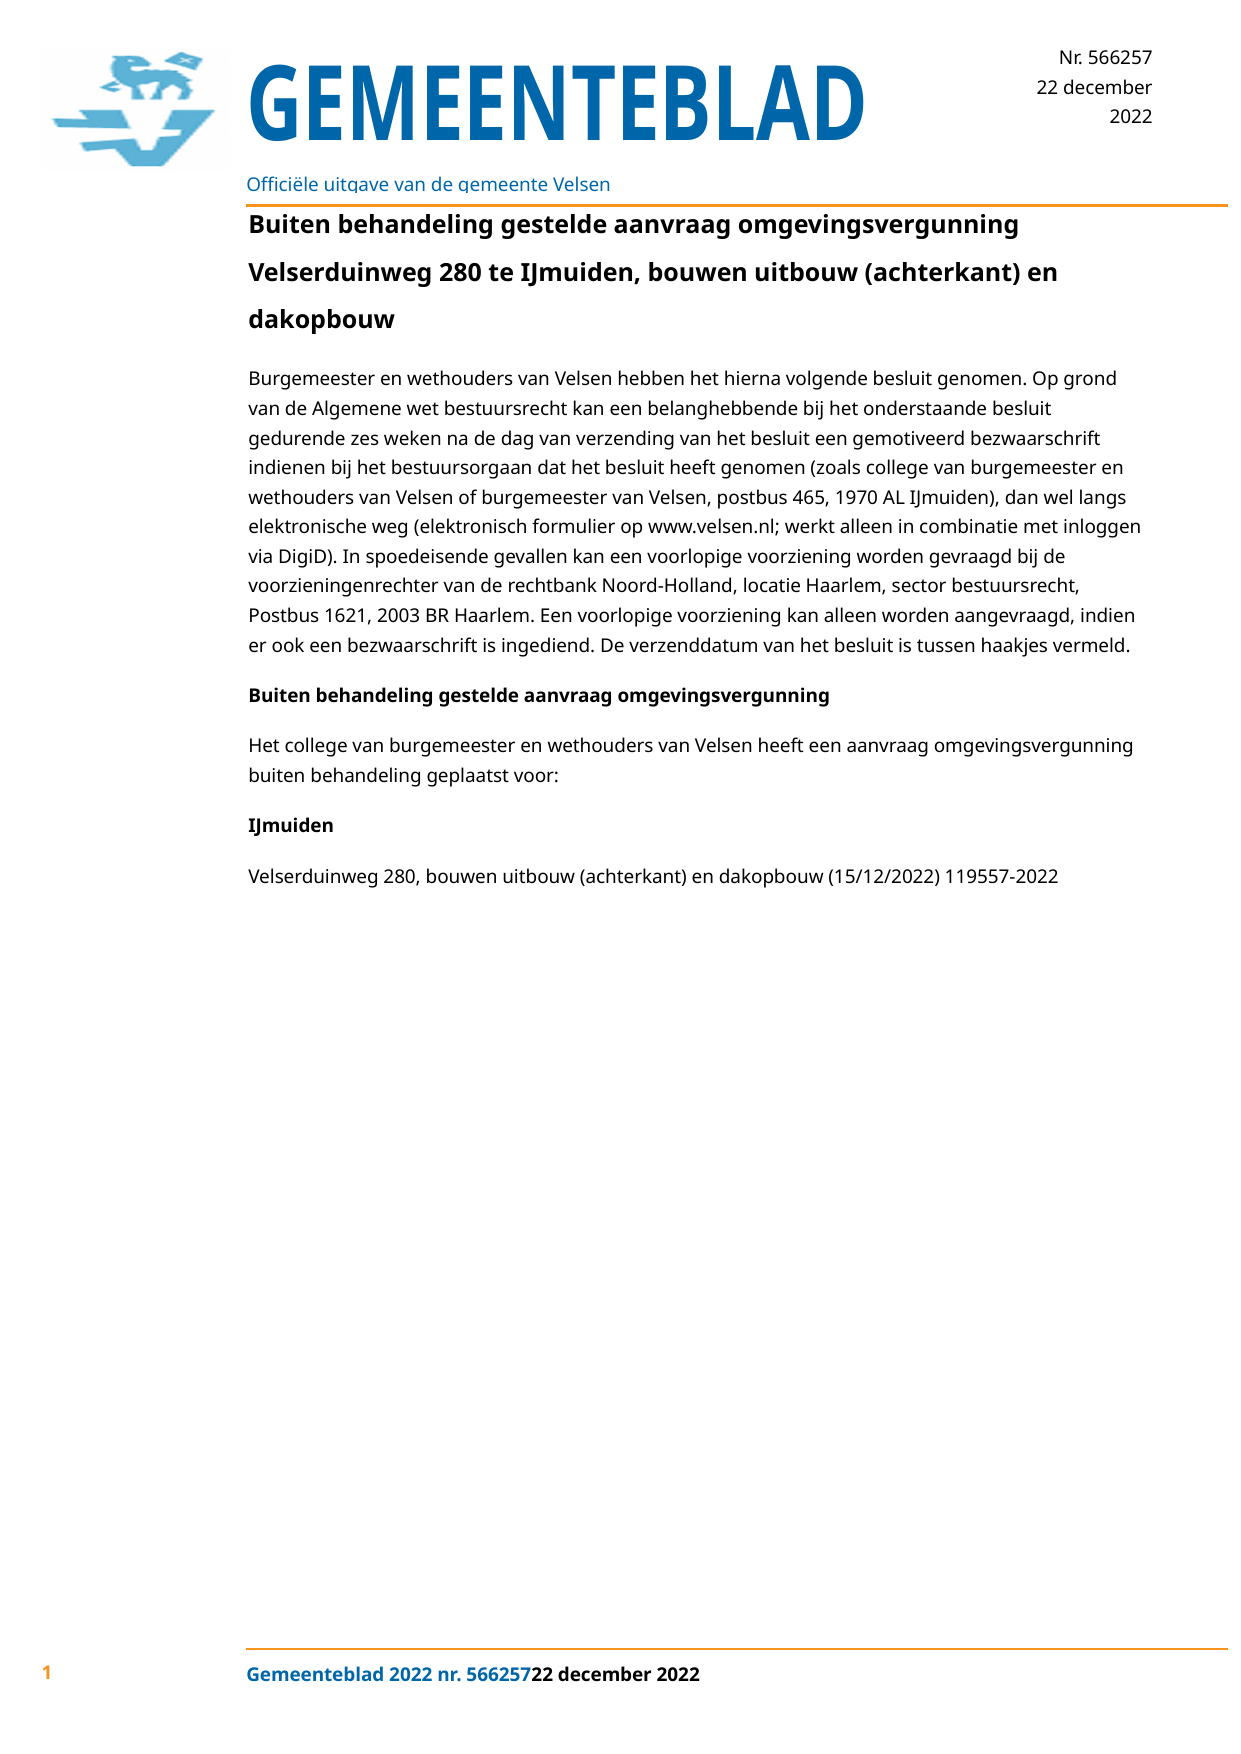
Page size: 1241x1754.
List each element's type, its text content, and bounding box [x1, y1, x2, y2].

text IJmuiden [248, 813, 1152, 838]
text Het college van burgemeester en wethouders van Velsen heeft een aanvraag omgevingsvergunning buiten behandeling geplaatst voor: [248, 733, 1152, 788]
text Velserduinweg 280, bouwen uitbouw (achterkant) en dakopbouw (15/12/2022) 119557-2022 [248, 863, 1152, 889]
text Buiten behandeling gestelde aanvraag omgevingsvergunning [248, 682, 1152, 708]
text Burgemeester en wethouders van Velsen hebben het hierna volgende besluit genomen. Op grond van de Algemene wet bestuursrecht kan een belanghebbende bij het onderstaande besluit gedurende zes weken na de dag van verzending van het besluit een gemotiveerd bezwaarschrift indienen bij het bestuursorgaan dat het besluit heeft genomen (zoals college van burgemeester en wethouders van Velsen of burgemeester van Velsen, postbus 465, 1970 AL IJmuiden), dan wel langs elektronische weg (elektronisch formulier op www.velsen.nl; werkt alleen in combinatie met inloggen via DigiD). In spoedeisende gevallen kan een voorlopige voorziening worden gevraagd bij de voorzieningenrechter van de rechtbank Noord-Holland, locatie Haarlem, sector bestuursrecht, Postbus 1621, 2003 BR Haarlem. Een voorlopige voorziening kan alleen worden aangevraagd, indien er ook een bezwaarschrift is ingediend. De verzenddatum van het besluit is tussen haakjes vermeld. [248, 366, 1152, 657]
picture [41, 47, 231, 172]
text Buiten behandeling gestelde aanvraag omgevingsvergunning Velserduinweg 280 te IJmuiden, bouwen uitbouw (achterkant) en dakopbouw [248, 207, 1152, 336]
